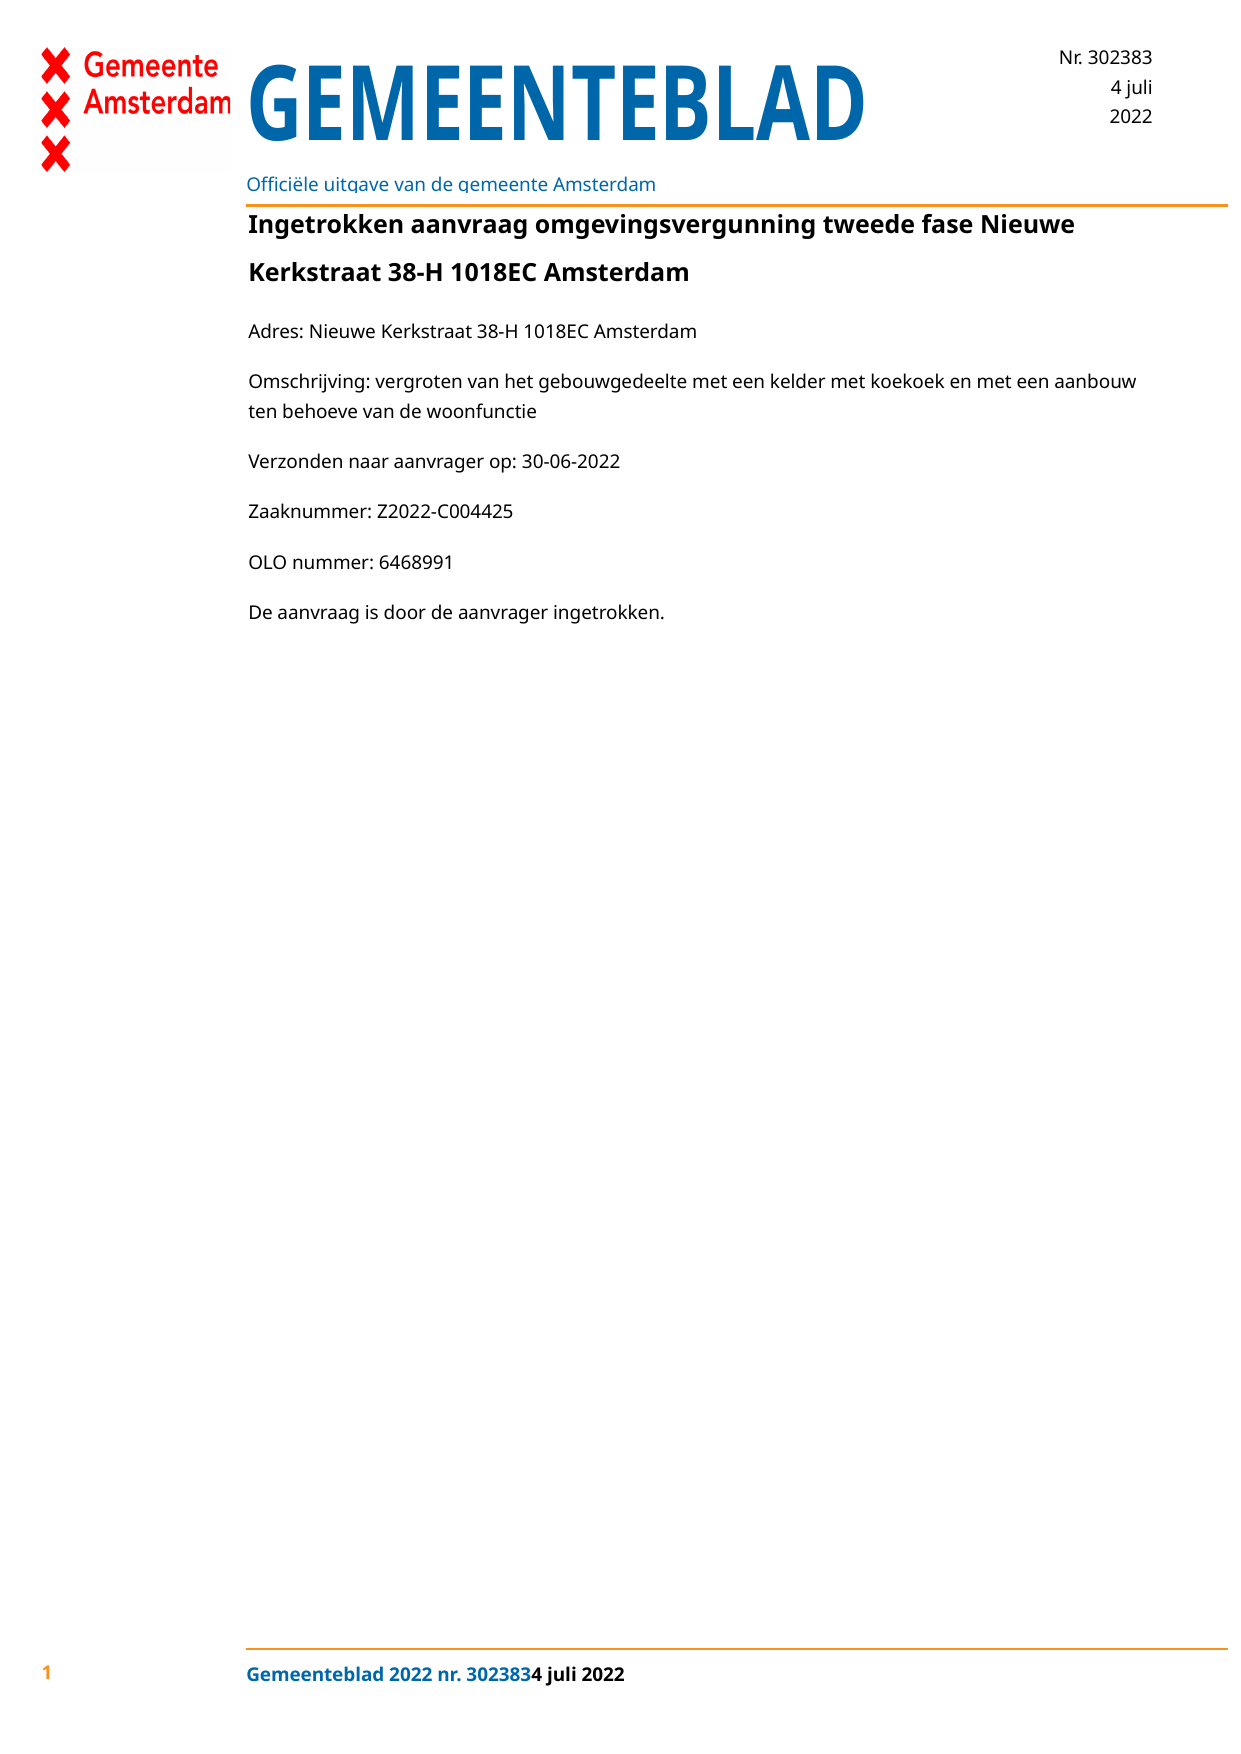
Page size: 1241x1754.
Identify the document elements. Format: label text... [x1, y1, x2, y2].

text Ingetrokken aanvraag omgevingsvergunning tweede fase Nieuwe Kerkstraat 38-H 1018EC Amsterdam [248, 207, 1152, 288]
text De aanvraag is door de aanvrager ingetrokken. [248, 599, 1152, 625]
text Adres: Nieuwe Kerkstraat 38-H 1018EC Amsterdam [248, 318, 1152, 344]
text Verzonden naar aanvrager op: 30-06-2022 [248, 448, 1152, 474]
text Zaaknummer: Z2022-C004425 [248, 499, 1152, 524]
text OLO nummer: 6468991 [248, 549, 1152, 575]
picture [41, 47, 231, 172]
text Omschrijving: vergroten van het gebouwgedeelte met een kelder met koekoek en met een aanbouw ten behoeve van de woonfunctie [248, 368, 1152, 424]
